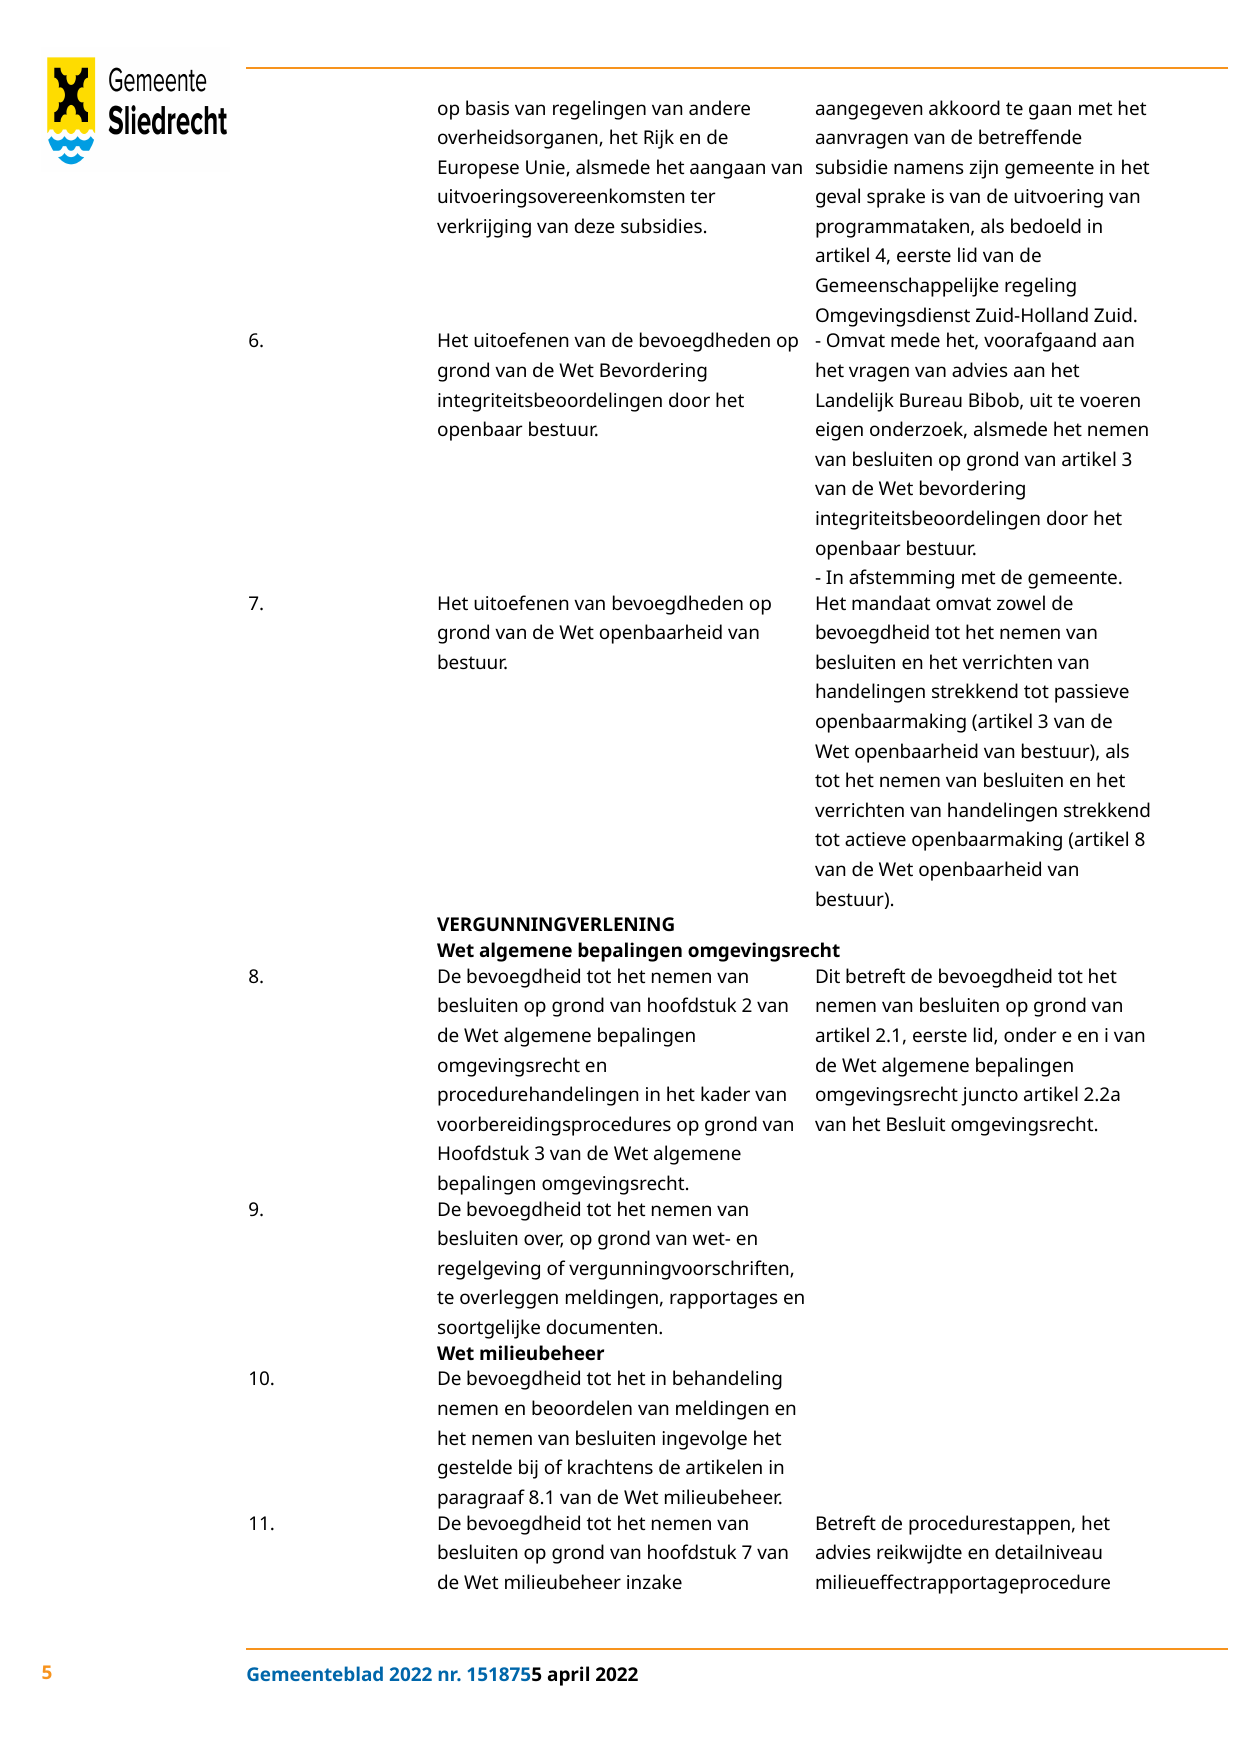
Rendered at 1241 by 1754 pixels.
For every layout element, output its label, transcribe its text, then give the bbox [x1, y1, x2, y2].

table_cell De bevoegdheid tot het nemen van besluiten over, op grond van wet- en regelgeving of vergunningvoorschriften, te overleggen meldingen, rapportages en soortgelijke documenten. [437, 1196, 815, 1340]
table_cell De bevoegdheid tot het nemen van besluiten op grond van hoofdstuk 7 van de Wet milieubeheer inzake [437, 1510, 815, 1594]
table_cell Wet algemene bepalingen omgevingsrecht [437, 937, 1152, 963]
table_cell Het mandaat omvat zowel de bevoegdheid tot het nemen van besluiten en het verrichten van handelingen strekkend tot passieve openbaarmaking (artikel 3 van de Wet openbaarheid van bestuur), als tot het nemen van besluiten en het verrichten van handelingen strekkend tot actieve openbaarmaking (artikel 8 van de Wet openbaarheid van bestuur). [815, 590, 1152, 912]
table_cell Dit betreft de bevoegdheid tot het nemen van besluiten op grond van artikel 2.1, eerste lid, onder e en i van de Wet algemene bepalingen omgevingsrecht juncto artikel 2.2a van het Besluit omgevingsrecht. [815, 963, 1152, 1196]
table_cell [815, 1366, 1152, 1510]
table_cell Betreft de procedurestappen, het advies reikwijdte en detailniveau milieueffectrapportageprocedure [815, 1510, 1152, 1594]
table_cell 11. [248, 1510, 437, 1594]
table_cell [248, 1340, 437, 1366]
table_cell Wet milieubeheer [437, 1340, 1152, 1366]
table_cell 6. [248, 328, 437, 590]
table_cell VERGUNNINGVERLENING [437, 912, 1152, 937]
table_cell De bevoegdheid tot het in behandeling nemen en beoordelen van meldingen en het nemen van besluiten ingevolge het gestelde bij of krachtens de artikelen in paragraaf 8.1 van de Wet milieubeheer. [437, 1366, 815, 1510]
table_cell [815, 1196, 1152, 1340]
table_cell [248, 912, 437, 937]
table_cell Het uitoefenen van de bevoegdheden op grond van de Wet Bevordering integriteitsbeoordelingen door het openbaar bestuur. [437, 328, 815, 590]
table_cell aangegeven akkoord te gaan met het aanvragen van de betreffende subsidie namens zijn gemeente in het geval sprake is van de uitvoering van programmataken, als bedoeld in artikel 4, eerste lid van de Gemeenschappelijke regeling Omgevingsdienst Zuid-Holland Zuid. [815, 95, 1152, 328]
table_cell [248, 95, 437, 328]
table_cell op basis van regelingen van andere overheidsorganen, het Rijk en de Europese Unie, alsmede het aangaan van uitvoeringsovereenkomsten ter verkrijging van deze subsidies. [437, 95, 815, 328]
table_cell 10. [248, 1366, 437, 1510]
table_cell 7. [248, 590, 437, 912]
table_cell De bevoegdheid tot het nemen van besluiten op grond van hoofdstuk 2 van de Wet algemene bepalingen omgevingsrecht en procedurehandelingen in het kader van voorbereidingsprocedures op grond van Hoofdstuk 3 van de Wet algemene bepalingen omgevingsrecht. [437, 963, 815, 1196]
table_cell 8. [248, 963, 437, 1196]
table_cell - Omvat mede het, voorafgaand aan het vragen van advies aan het Landelijk Bureau Bibob, uit te voeren eigen onderzoek, alsmede het nemen van besluiten op grond van artikel 3 van de Wet bevordering integriteitsbeoordelingen door het openbaar bestuur. - In afstemming met de gemeente. [815, 328, 1152, 590]
table_cell Het uitoefenen van bevoegdheden op grond van de Wet openbaarheid van bestuur. [437, 590, 815, 912]
picture [41, 47, 231, 172]
table_cell [248, 937, 437, 963]
table_cell 9. [248, 1196, 437, 1340]
